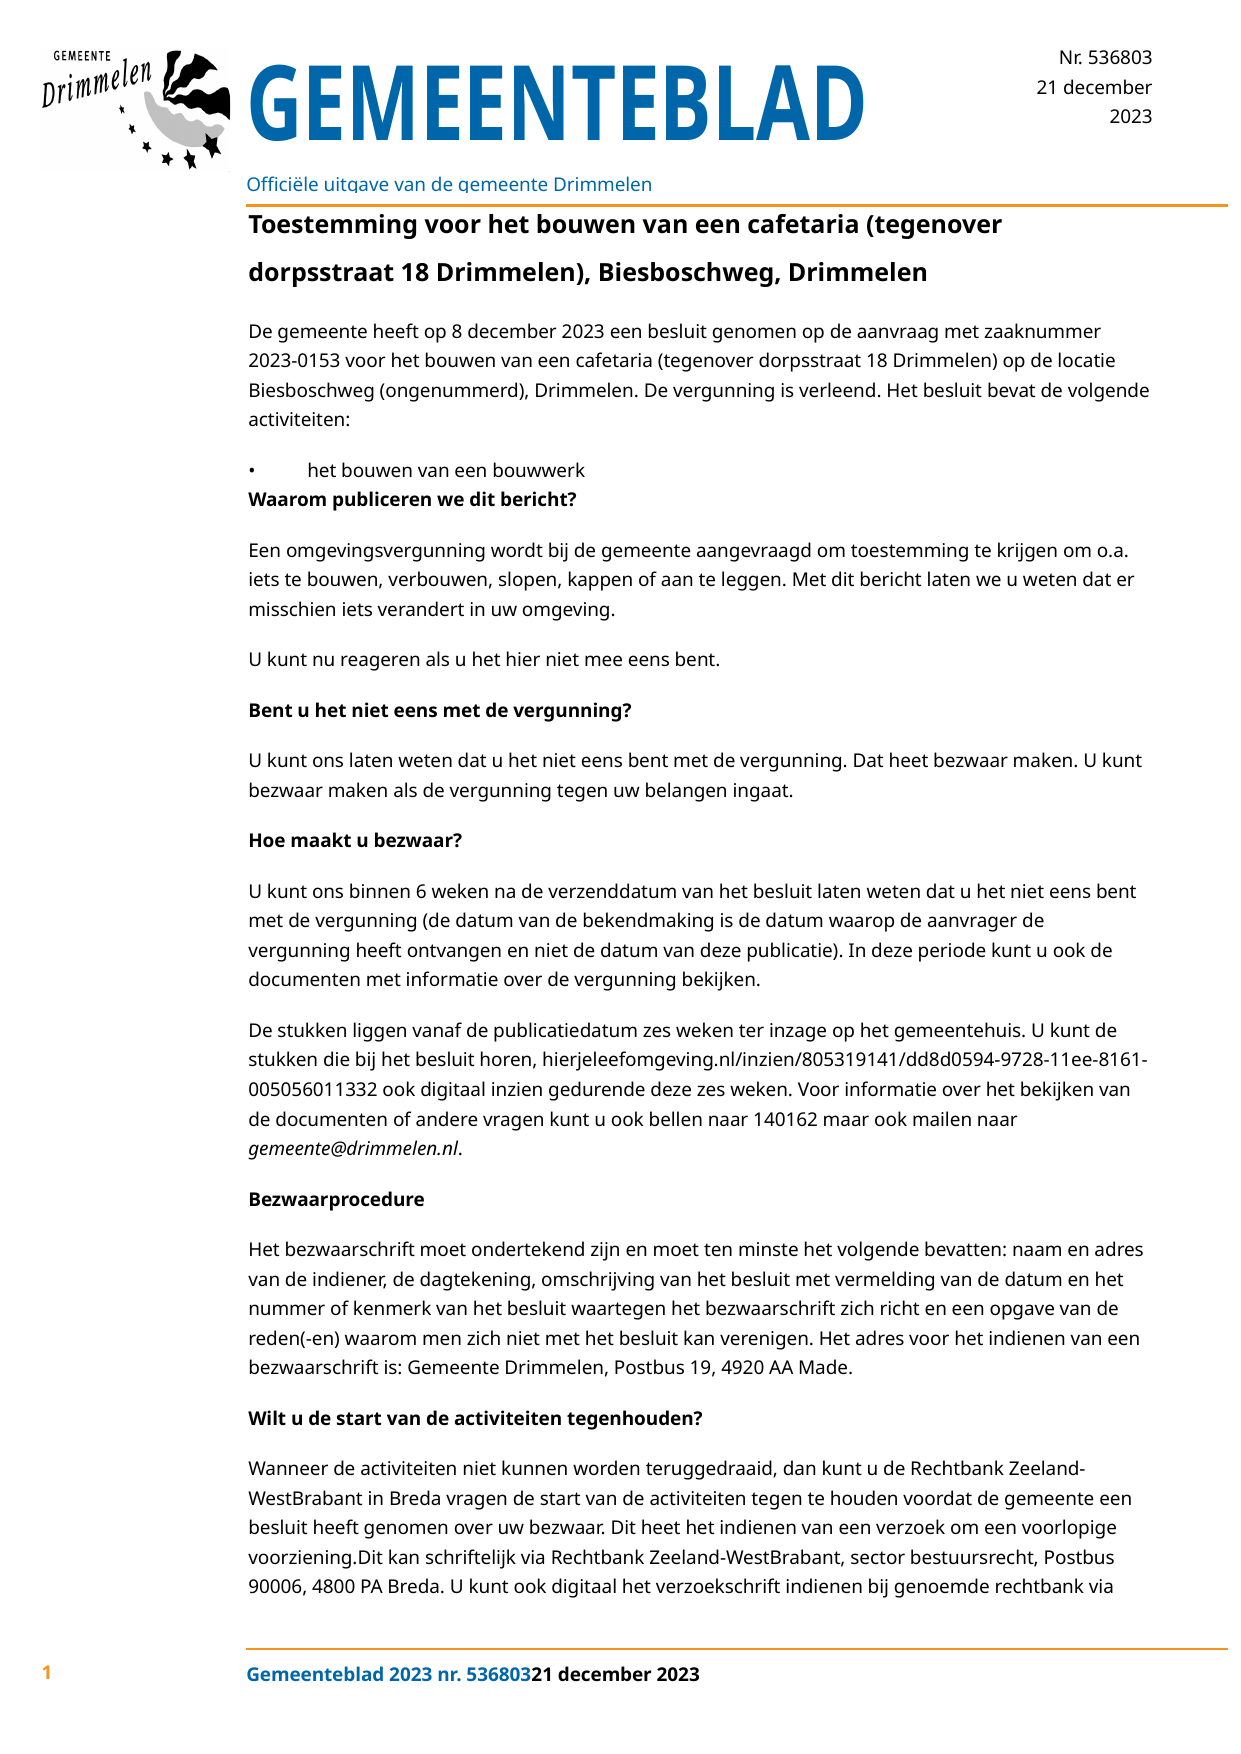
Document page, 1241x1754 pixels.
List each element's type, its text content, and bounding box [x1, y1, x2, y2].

text Bent u het niet eens met de vergunning? [248, 697, 1152, 723]
text Waarom publiceren we dit bericht? [248, 487, 1152, 512]
text Toestemming voor het bouwen van een cafetaria (tegenover dorpsstraat 18 Drimmelen), Biesboschweg, Drimmelen [248, 207, 1152, 288]
text Hoe maakt u bezwaar? [248, 827, 1152, 853]
text Wilt u de start van de activiteiten tegenhouden? [248, 1405, 1152, 1431]
text Bezwaarprocedure [248, 1186, 1152, 1212]
text U kunt nu reageren als u het hier niet mee eens bent. [248, 647, 1152, 672]
list het bouwen van een bouwwerk [248, 457, 1152, 483]
text De gemeente heeft op 8 december 2023 een besluit genomen op de aanvraag met zaaknummer 2023-0153 voor het bouwen van een cafetaria (tegenover dorpsstraat 18 Drimmelen) op de locatie Biesboschweg (ongenummerd), Drimmelen. De vergunning is verleend. Het besluit bevat de volgende activiteiten: [248, 318, 1152, 432]
text Een omgevingsvergunning wordt bij de gemeente aangevraagd om toestemming te krijgen om o.a. iets te bouwen, verbouwen, slopen, kappen of aan te leggen. Met dit bericht laten we u weten dat er misschien iets verandert in uw omgeving. [248, 537, 1152, 622]
text U kunt ons binnen 6 weken na de verzenddatum van het besluit laten weten dat u het niet eens bent met de vergunning (de datum van de bekendmaking is de datum waarop de aanvrager de vergunning heeft ontvangen en niet de datum van deze publicatie). In deze periode kunt u ook de documenten met informatie over de vergunning bekijken. [248, 878, 1152, 992]
text De stukken liggen vanaf de publicatiedatum zes weken ter inzage op het gemeentehuis. U kunt de stukken die bij het besluit horen, hierjeleefomgeving.nl/inzien/805319141/dd8d0594-9728-11ee-8161-005056011332 ook digitaal inzien gedurende deze zes weken. Voor informatie over het bekijken van de documenten of andere vragen kunt u ook bellen naar 140162 maar ook mailen naar gemeente@drimmelen.nl. [248, 1017, 1152, 1161]
picture [41, 47, 231, 172]
text U kunt ons laten weten dat u het niet eens bent met de vergunning. Dat heet bezwaar maken. U kunt bezwaar maken als de vergunning tegen uw belangen ingaat. [248, 747, 1152, 803]
text Het bezwaarschrift moet ondertekend zijn en moet ten minste het volgende bevatten: naam en adres van de indiener, de dagtekening, omschrijving van het besluit met vermelding van de datum en het nummer of kenmerk van het besluit waartegen het bezwaarschrift zich richt en een opgave van de reden(-en) waarom men zich niet met het besluit kan verenigen. Het adres voor het indienen van een bezwaarschrift is: Gemeente Drimmelen, Postbus 19, 4920 AA Made. [248, 1236, 1152, 1380]
text Wanneer de activiteiten niet kunnen worden teruggedraaid, dan kunt u de Rechtbank Zeeland-WestBrabant in Breda vragen de start van de activiteiten tegen te houden voordat de gemeente een besluit heeft genomen over uw bezwaar. Dit heet het indienen van een verzoek om een voorlopige voorziening.Dit kan schriftelijk via Rechtbank Zeeland-WestBrabant, sector bestuursrecht, Postbus 90006, 4800 PA Breda. U kunt ook digitaal het verzoekschrift indienen bij genoemde rechtbank via [248, 1455, 1152, 1599]
